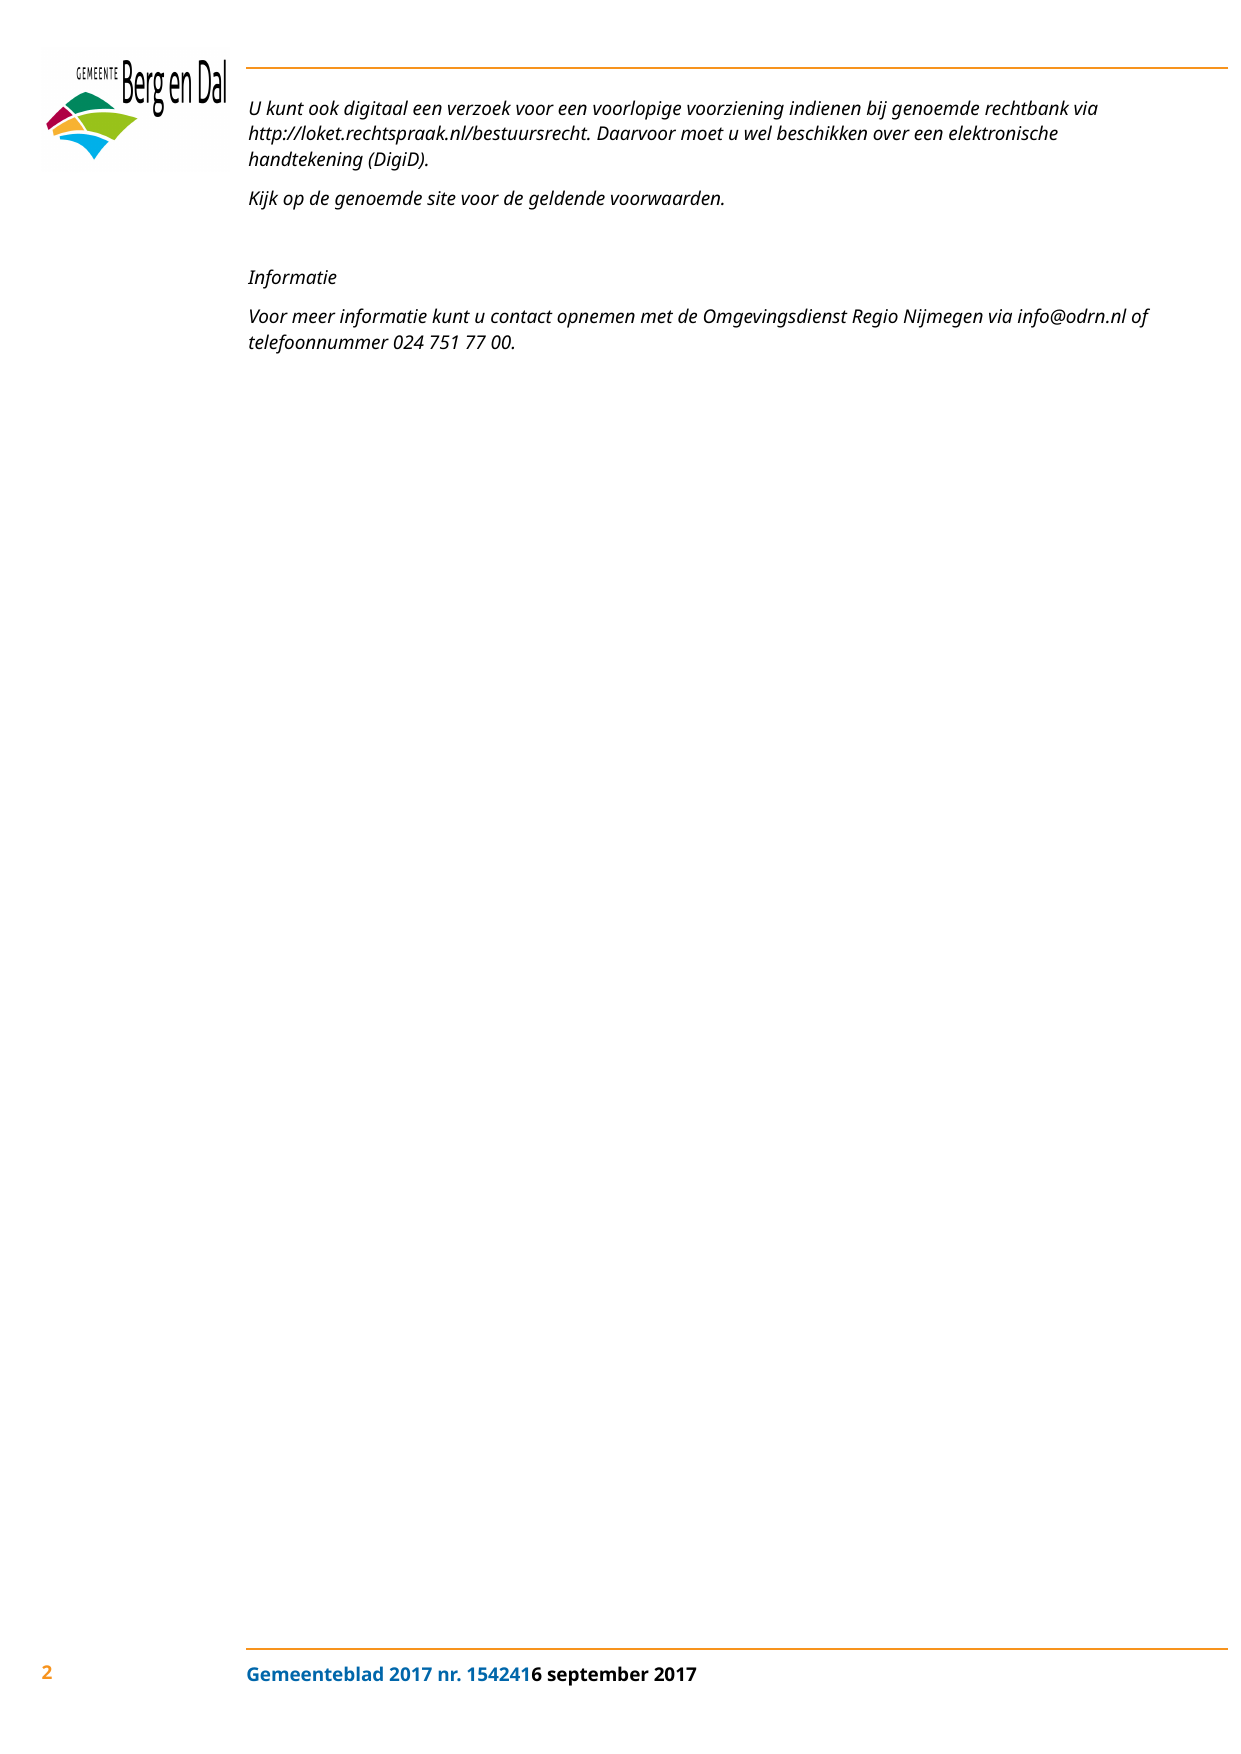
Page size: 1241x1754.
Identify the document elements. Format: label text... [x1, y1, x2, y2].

text Informatie [248, 264, 1152, 290]
text U kunt ook digitaal een verzoek voor een voorlopige voorziening indienen bij genoemde rechtbank via http://loket.rechtspraak.nl/bestuursrecht. Daarvoor moet u wel beschikken over een elektronische handtekening (DigiD). [248, 95, 1152, 172]
text Voor meer informatie kunt u contact opnemen met de Omgevingsdienst Regio Nijmegen via info@odrn.nl of telefoonnummer 024 751 77 00. [248, 303, 1152, 355]
text Kijk op de genoemde site voor de geldende voorwaarden. [248, 186, 1152, 211]
picture [41, 47, 231, 172]
